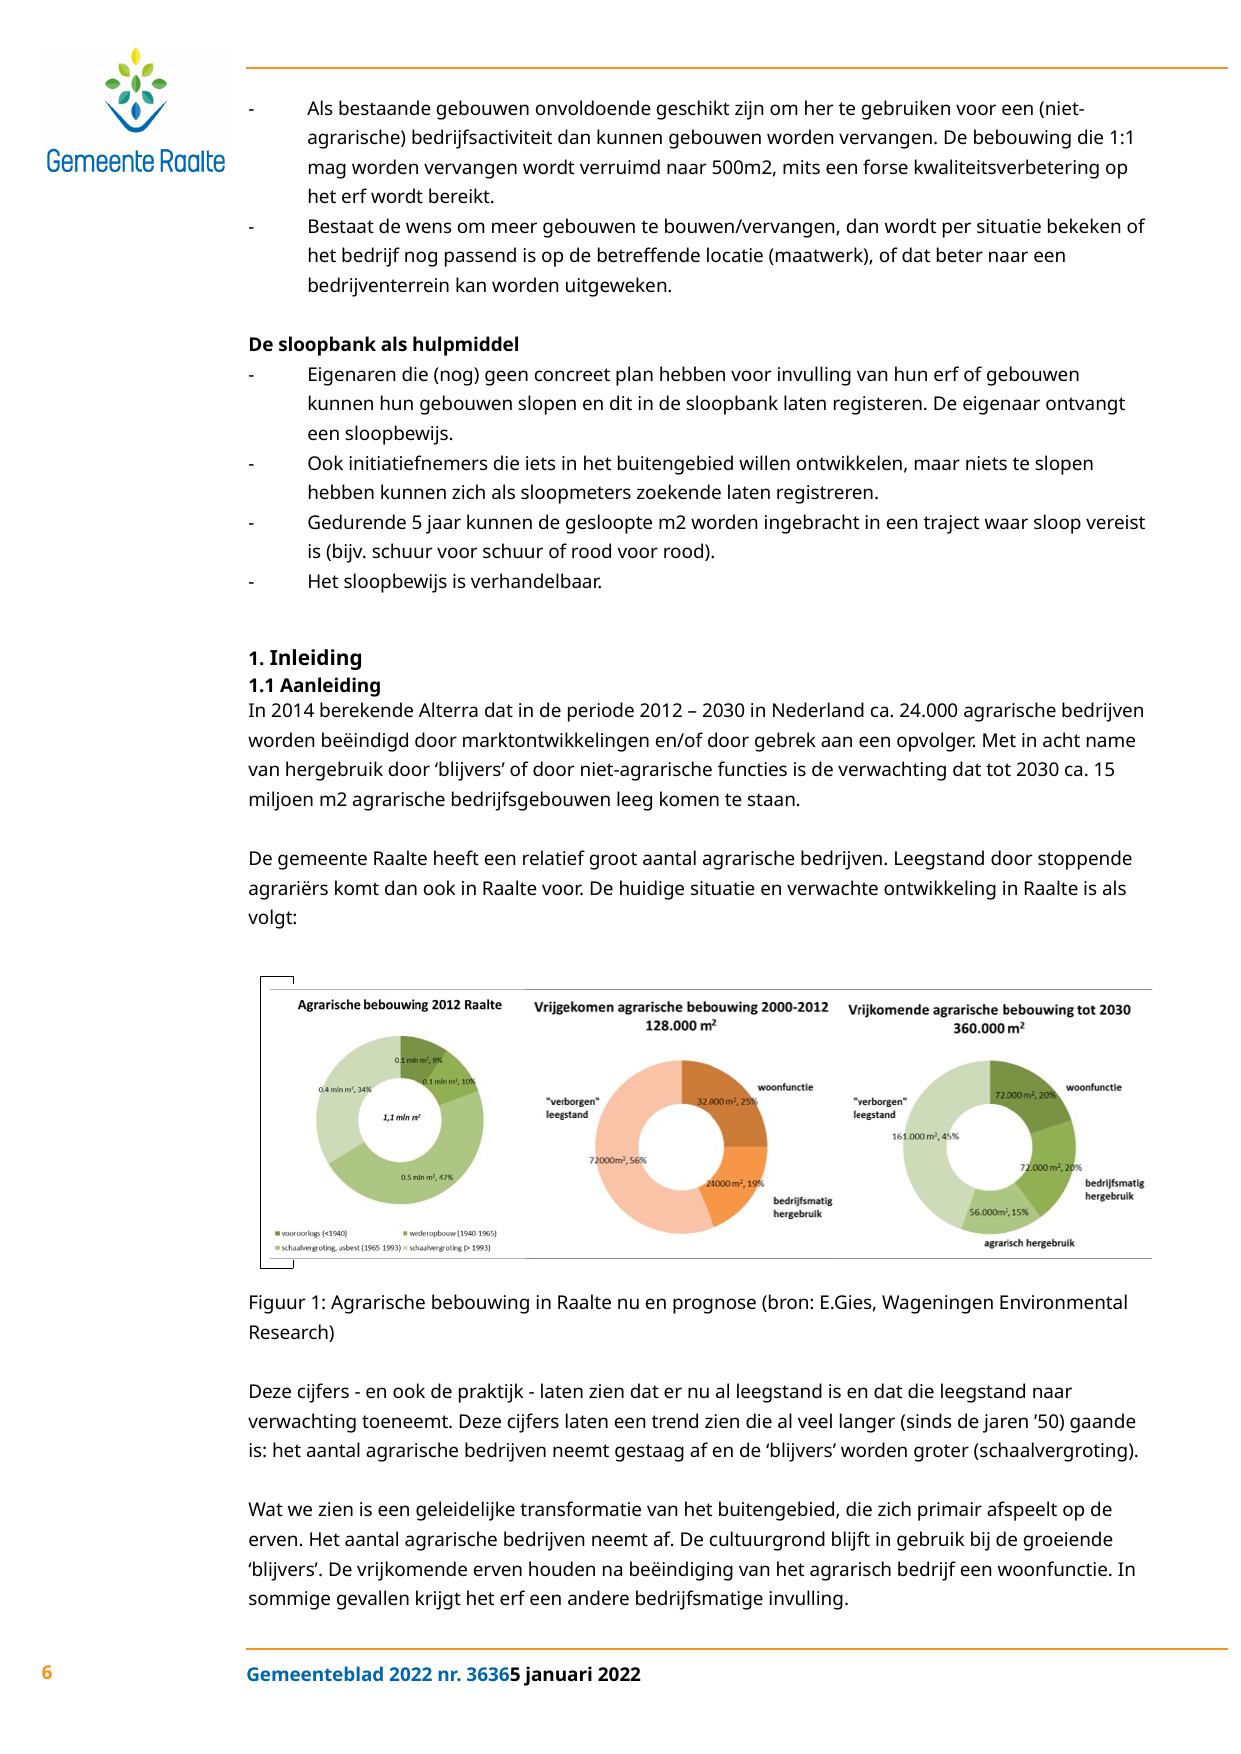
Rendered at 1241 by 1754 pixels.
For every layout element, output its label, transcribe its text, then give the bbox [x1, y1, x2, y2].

text De sloopbank als hulpmiddel [248, 331, 1152, 357]
list Bestaat de wens om meer gebouwen te bouwen/vervangen, dan wordt per situatie bekeken of het bedrijf nog passend is op de betreffende locatie (maatwerk), of dat beter naar een bedrijventerrein kan worden uitgeweken. [248, 213, 1152, 298]
list Als bestaande gebouwen onvoldoende geschikt zijn om her te gebruiken voor een (niet-agrarische) bedrijfsactiviteit dan kunnen gebouwen worden vervangen. De bebouwing die 1:1 mag worden vervangen wordt verruimd naar 500m2, mits een forse kwaliteitsverbetering op het erf wordt bereikt. [248, 95, 1152, 209]
list Gedurende 5 jaar kunnen de gesloopte m2 worden ingebracht in een traject waar sloop vereist is (bijv. schuur voor schuur of rood voor rood). [248, 509, 1152, 564]
list Eigenaren die (nog) geen concreet plan hebben voor invulling van hun erf of gebouwen kunnen hun gebouwen slopen en dit in de sloopbank laten registeren. De eigenaar ontvangt een sloopbewijs. [248, 361, 1152, 446]
list Het sloopbewijs is verhandelbaar. [248, 568, 1152, 594]
text Wat we zien is een geleidelijke transformatie van het buitengebied, die zich primair afspeelt op de erven. Het aantal agrarische bedrijven neemt af. De cultuurgrond blijft in gebruik bij de groeiende ‘blijvers’. De vrijkomende erven houden na beëindiging van het agrarisch bedrijf een woonfunctie. In sommige gevallen krijgt het erf een andere bedrijfsmatige invulling. [248, 1497, 1152, 1611]
text Deze cijfers - en ook de praktijk - laten zien dat er nu al leegstand is en dat die leegstand naar verwachting toeneemt. Deze cijfers laten een trend zien die al veel langer (sinds de jaren ’50) gaande is: het aantal agrarische bedrijven neemt gestaag af en de ‘blijvers’ worden groter (schaalvergroting). [248, 1378, 1152, 1463]
list Ook initiatiefnemers die iets in het buitengebied willen ontwikkelen, maar niets te slopen hebben kunnen zich als sloopmeters zoekende laten registreren. [248, 450, 1152, 505]
text Figuur 1: Agrarische bebouwing in Raalte nu en prognose (bron: E.Gies, Wageningen Environmental Research) [248, 1289, 1152, 1345]
text De gemeente Raalte heeft een relatief groot aantal agrarische bedrijven. Leegstand door stoppende agrariërs komt dan ook in Raalte voor. De huidige situatie en verwachte ontwikkeling in Raalte is als volgt: [248, 845, 1152, 930]
text 1. Inleiding [248, 643, 1152, 672]
text 1.1 Aanleiding [248, 672, 1152, 697]
picture [268, 984, 1155, 1260]
text In 2014 berekende Alterra dat in de periode 2012 – 2030 in Nederland ca. 24.000 agrarische bedrijven worden beëindigd door marktontwikkelingen en/of door gebrek aan een opvolger. Met in acht name van hergebruik door ‘blijvers’ of door niet-agrarische functies is de verwachting dat tot 2030 ca. 15 miljoen m2 agrarische bedrijfsgebouwen leeg komen te staan. [248, 697, 1152, 812]
picture [41, 47, 231, 172]
